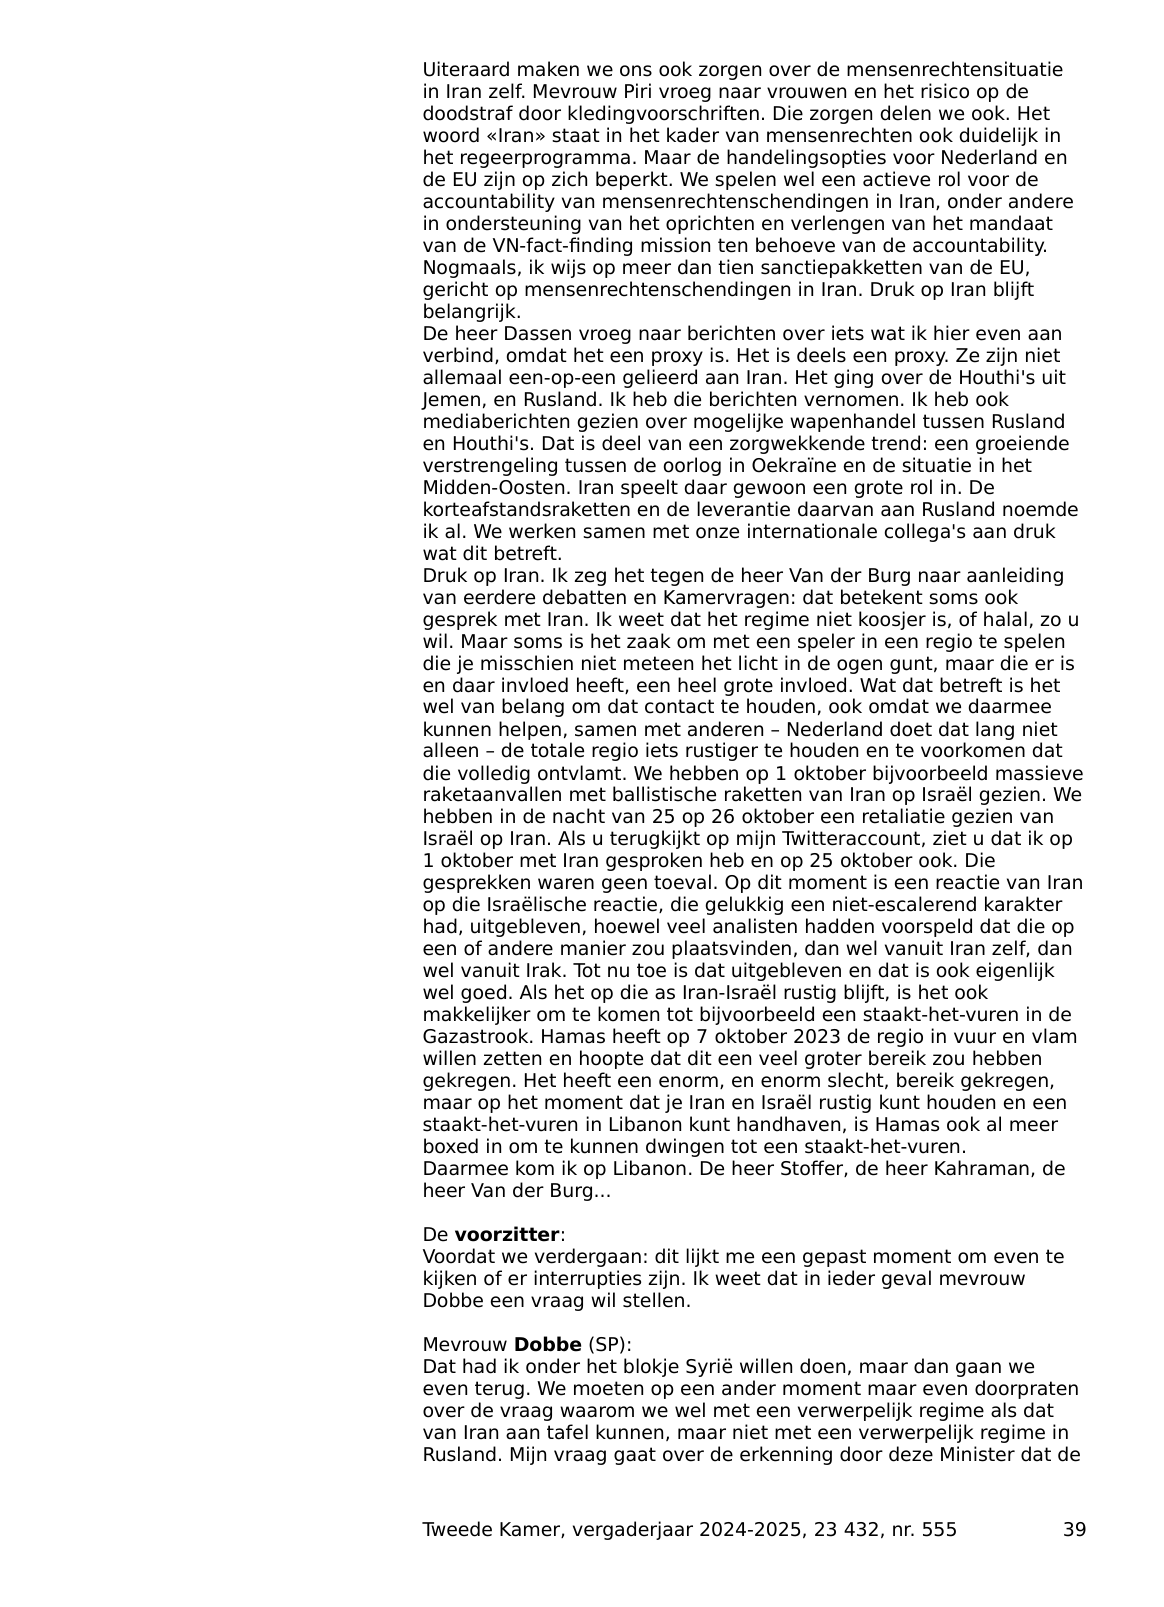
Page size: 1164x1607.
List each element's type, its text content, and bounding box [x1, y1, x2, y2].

text Voordat we verdergaan: dit lijkt me een gepast moment om even te kijken of er interrupties zijn. Ik weet dat in ieder geval mevrouw Dobbe een vraag wil stellen. [422, 1246, 1087, 1312]
text De voorzitter: [422, 1224, 1087, 1246]
text Dat had ik onder het blokje Syrië willen doen, maar dan gaan we even terug. We moeten op een ander moment maar even doorpraten over de vraag waarom we wel met een verwerpelijk regime als dat van Iran aan tafel kunnen, maar niet met een verwerpelijk regime in Rusland. Mijn vraag gaat over de erkenning door deze Minister dat de [422, 1356, 1087, 1466]
text Druk op Iran. Ik zeg het tegen de heer Van der Burg naar aanleiding van eerdere debatten en Kamervragen: dat betekent soms ook gesprek met Iran. Ik weet dat het regime niet koosjer is, of halal, zo u wil. Maar soms is het zaak om met een speler in een regio te spelen die je misschien niet meteen het licht in de ogen gunt, maar die er is en daar invloed heeft, een heel grote invloed. Wat dat betreft is het wel van belang om dat contact te houden, ook omdat we daarmee kunnen helpen, samen met anderen – Nederland doet dat lang niet alleen – de totale regio iets rustiger te houden en te voorkomen dat die volledig ontvlamt. We hebben op 1 oktober bijvoorbeeld massieve raketaanvallen met ballistische raketten van Iran op Israël gezien. We hebben in de nacht van 25 op 26 oktober een retaliatie gezien van Israël op Iran. Als u terugkijkt op mijn Twitteraccount, ziet u dat ik op 1 oktober met Iran gesproken heb en op 25 oktober ook. Die gesprekken waren geen toeval. Op dit moment is een reactie van Iran op die Israëlische reactie, die gelukkig een niet-escalerend karakter had, uitgebleven, hoewel veel analisten hadden voorspeld dat die op een of andere manier zou plaatsvinden, dan wel vanuit Iran zelf, dan wel vanuit Irak. Tot nu toe is dat uitgebleven en dat is ook eigenlijk wel goed. Als het op die as Iran-Israël rustig blijft, is het ook makkelijker om te komen tot bijvoorbeeld een staakt-het-vuren in de Gazastrook. Hamas heeft op 7 oktober 2023 de regio in vuur en vlam willen zetten en hoopte dat dit een veel groter bereik zou hebben gekregen. Het heeft een enorm, en enorm slecht, bereik gekregen, maar op het moment dat je Iran en Israël rustig kunt houden en een staakt-het-vuren in Libanon kunt handhaven, is Hamas ook al meer boxed in om te kunnen dwingen tot een staakt-het-vuren. [422, 564, 1087, 1158]
text Daarmee kom ik op Libanon. De heer Stoffer, de heer Kahraman, de heer Van der Burg... [422, 1158, 1087, 1202]
text Uiteraard maken we ons ook zorgen over de mensenrechtensituatie in Iran zelf. Mevrouw Piri vroeg naar vrouwen en het risico op de doodstraf door kledingvoorschriften. Die zorgen delen we ook. Het woord «Iran» staat in het kader van mensenrechten ook duidelijk in het regeerprogramma. Maar de handelingsopties voor Nederland en de EU zijn op zich beperkt. We spelen wel een actieve rol voor de accountability van mensenrechtenschendingen in Iran, onder andere in ondersteuning van het oprichten en verlengen van het mandaat van de VN-fact-finding mission ten behoeve van de accountability. Nogmaals, ik wijs op meer dan tien sanctiepakketten van de EU, gericht op mensenrechtenschendingen in Iran. Druk op Iran blijft belangrijk. [422, 59, 1087, 323]
text Mevrouw Dobbe (SP): [422, 1334, 1087, 1356]
text De heer Dassen vroeg naar berichten over iets wat ik hier even aan verbind, omdat het een proxy is. Het is deels een proxy. Ze zijn niet allemaal een-op-een gelieerd aan Iran. Het ging over de Houthi's uit Jemen, en Rusland. Ik heb die berichten vernomen. Ik heb ook mediaberichten gezien over mogelijke wapenhandel tussen Rusland en Houthi's. Dat is deel van een zorgwekkende trend: een groeiende verstrengeling tussen de oorlog in Oekraïne en de situatie in het Midden-Oosten. Iran speelt daar gewoon een grote rol in. De korteafstandsraketten en de leverantie daarvan aan Rusland noemde ik al. We werken samen met onze internationale collega's aan druk wat dit betreft. [422, 323, 1087, 564]
